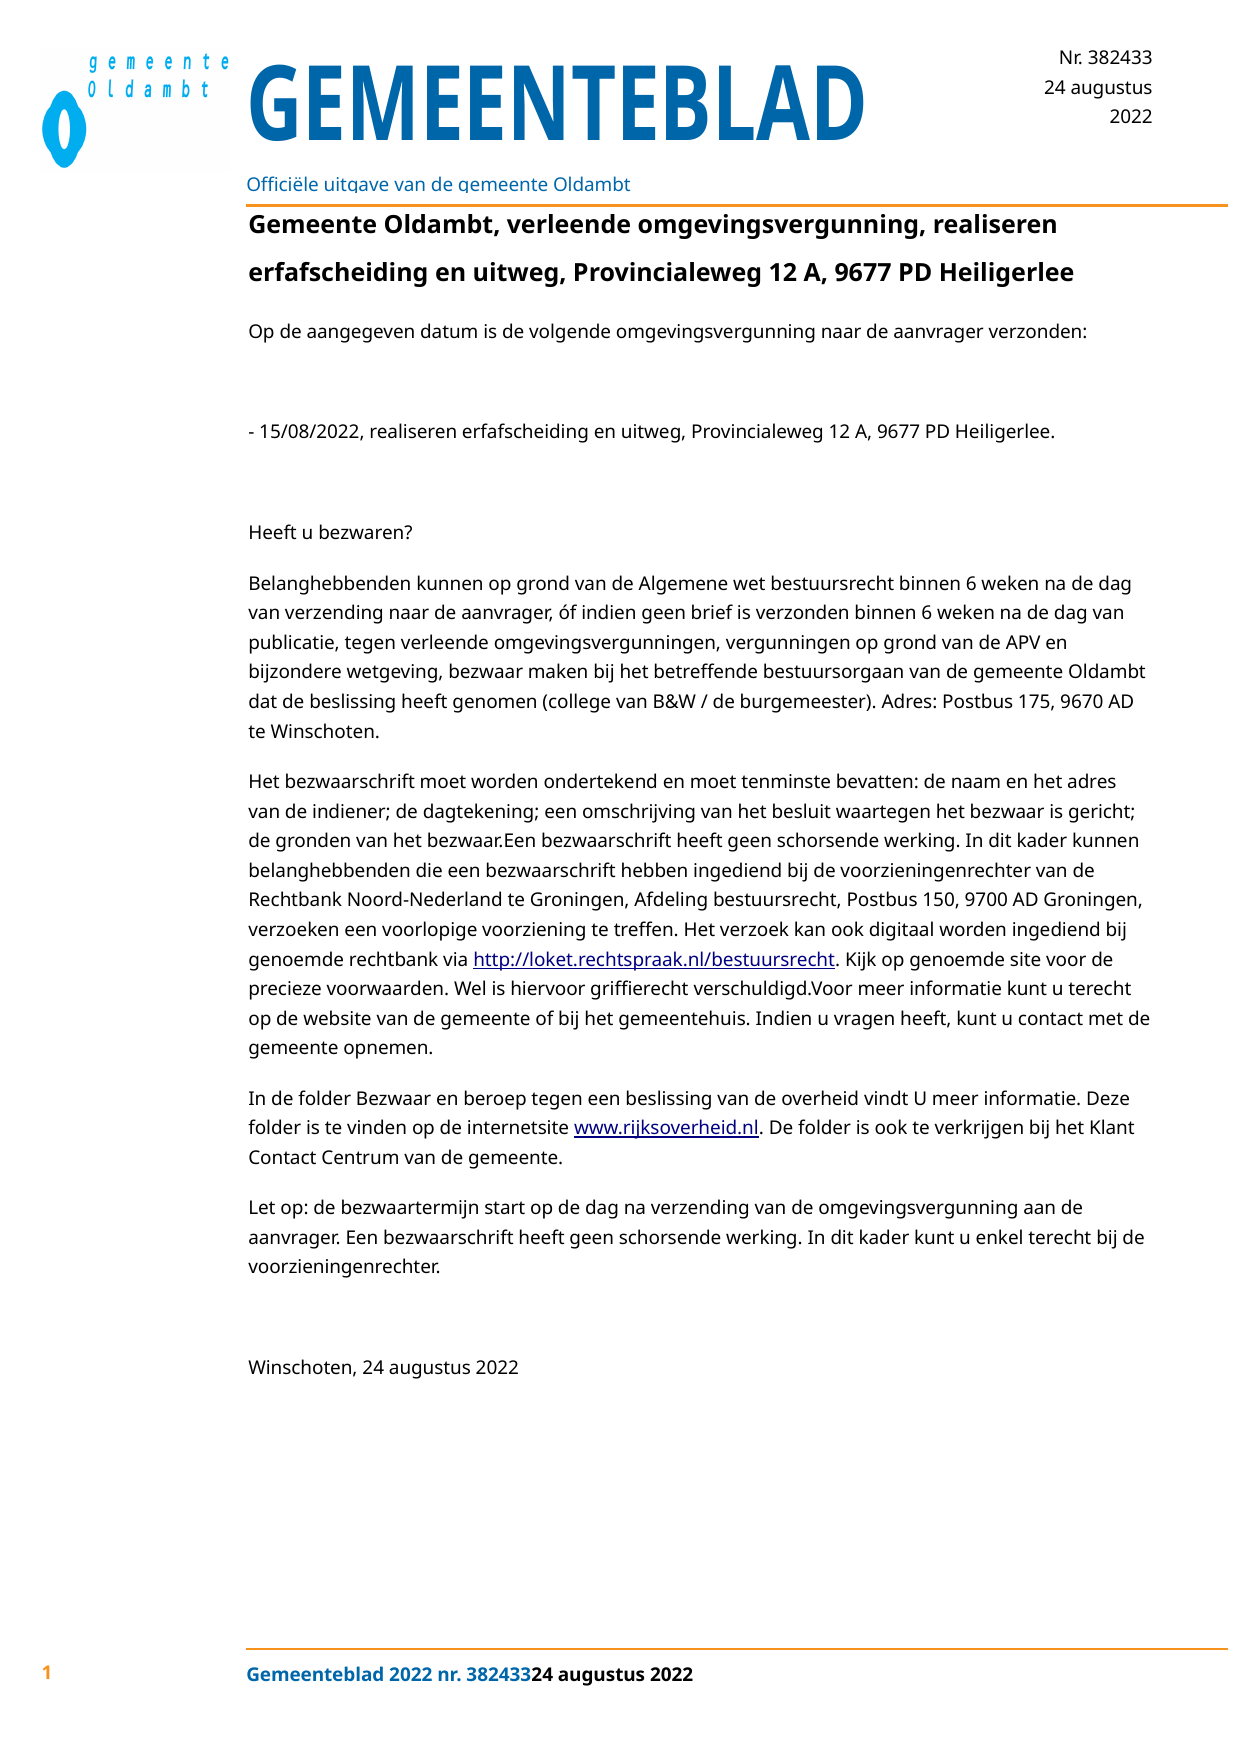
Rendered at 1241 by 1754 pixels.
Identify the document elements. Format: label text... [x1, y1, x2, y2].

text - 15/08/2022, realiseren erfafscheiding en uitweg, Provincialeweg 12 A, 9677 PD Heiligerlee. [248, 419, 1152, 444]
text Heeft u bezwaren? [248, 519, 1152, 545]
text Let op: de bezwaartermijn start op de dag na verzending van de omgevingsvergunning aan de aanvrager. Een bezwaarschrift heeft geen schorsende werking. In dit kader kunt u enkel terecht bij de voorzieningenrechter. [248, 1194, 1152, 1279]
text Belanghebbenden kunnen op grond van de Algemene wet bestuursrecht binnen 6 weken na de dag van verzending naar de aanvrager, óf indien geen brief is verzonden binnen 6 weken na de dag van publicatie, tegen verleende omgevingsvergunningen, vergunningen op grond van de APV en bijzondere wetgeving, bezwaar maken bij het betreffende bestuursorgaan van de gemeente Oldambt dat de beslissing heeft genomen (college van B&W / de burgemeester). Adres: Postbus 175, 9670 AD te Winschoten. [248, 570, 1152, 744]
text In de folder Bezwaar en beroep tegen een beslissing van de overheid vindt U meer informatie. Deze folder is te vinden op de internetsite www.rijksoverheid.nl. De folder is ook te verkrijgen bij het Klant Contact Centrum van de gemeente. [248, 1085, 1152, 1170]
text Het bezwaarschrift moet worden ondertekend en moet tenminste bevatten: de naam en het adres van de indiener; de dagtekening; een omschrijving van het besluit waartegen het bezwaar is gericht; de gronden van het bezwaar.Een bezwaarschrift heeft geen schorsende werking. In dit kader kunnen belanghebbenden die een bezwaarschrift hebben ingediend bij de voorzieningenrechter van de Rechtbank Noord-Nederland te Groningen, Afdeling bestuursrecht, Postbus 150, 9700 AD Groningen, verzoeken een voorlopige voorziening te treffen. Het verzoek kan ook digitaal worden ingediend bij genoemde rechtbank via http://loket.rechtspraak.nl/bestuursrecht. Kijk op genoemde site voor de precieze voorwaarden. Wel is hiervoor griffierecht verschuldigd.Voor meer informatie kunt u terecht op de website van de gemeente of bij het gemeentehuis. Indien u vragen heeft, kunt u contact met de gemeente opnemen. [248, 768, 1152, 1060]
text Winschoten, 24 augustus 2022 [248, 1354, 1152, 1380]
picture [41, 47, 231, 172]
text Op de aangegeven datum is de volgende omgevingsvergunning naar de aanvrager verzonden: [248, 318, 1152, 344]
text Gemeente Oldambt, verleende omgevingsvergunning, realiseren erfafscheiding en uitweg, Provincialeweg 12 A, 9677 PD Heiligerlee [248, 207, 1152, 288]
